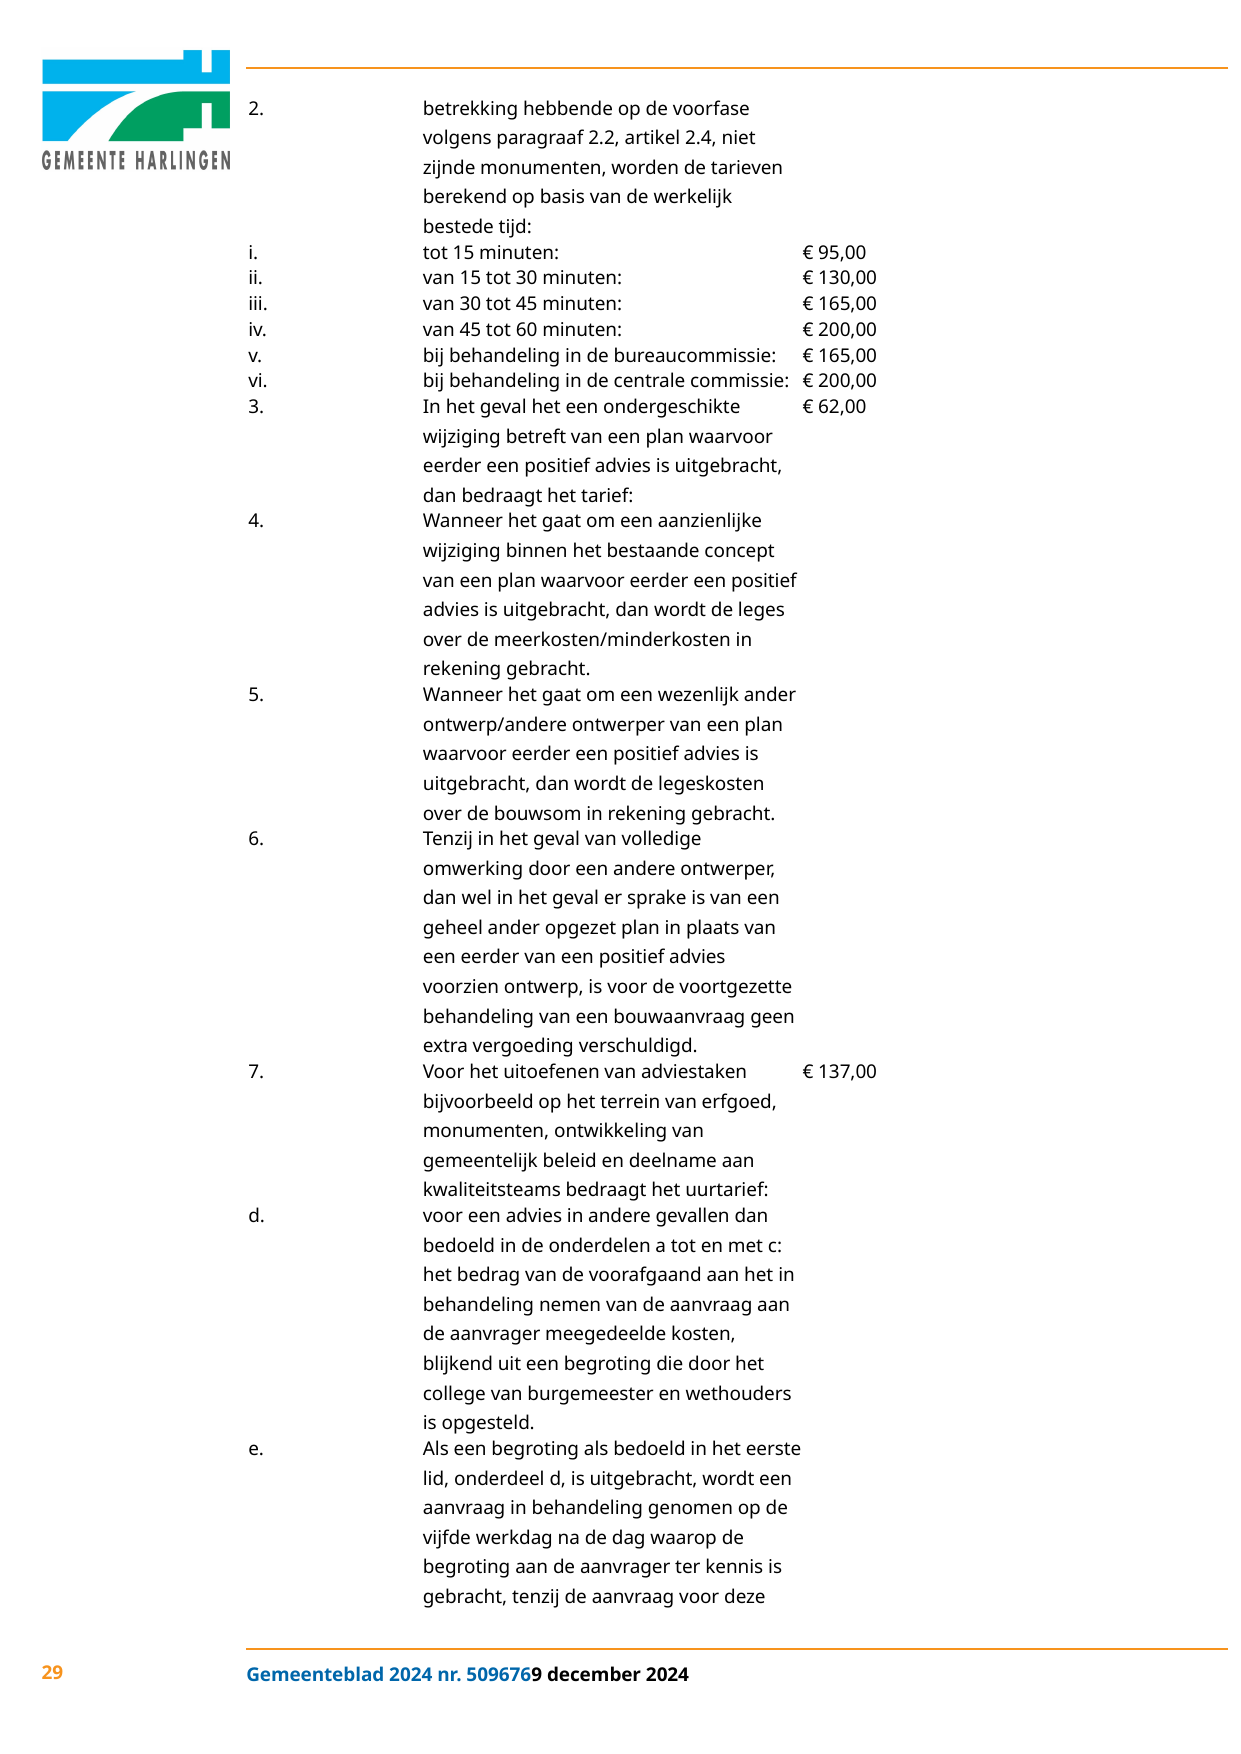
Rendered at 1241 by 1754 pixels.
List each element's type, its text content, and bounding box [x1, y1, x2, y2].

table_cell € 165,00 [802, 342, 977, 367]
table_cell [977, 239, 1152, 264]
table_cell betrekking hebbende op de voorfase volgens paragraaf 2.2, artikel 2.4, niet zijnde monumenten, worden de tarieven berekend op basis van de werkelijk bestede tijd: [423, 95, 802, 239]
table_cell € 200,00 [802, 368, 977, 393]
table_cell [802, 1435, 977, 1609]
table_cell iii. [248, 290, 423, 316]
table_cell Wanneer het gaat om een aanzienlijke wijziging binnen het bestaande concept van een plan waarvoor eerder een positief advies is uitgebracht, dan wordt de leges over de meerkosten/minderkosten in rekening gebracht. [423, 508, 802, 681]
table_cell bij behandeling in de centrale commissie: [423, 368, 802, 393]
table_cell In het geval het een ondergeschikte wijziging betreft van een plan waarvoor eerder een positief advies is uitgebracht, dan bedraagt het tarief: [423, 393, 802, 508]
table_cell voor een advies in andere gevallen dan bedoeld in de onderdelen a tot en met c: het bedrag van de voorafgaand aan het in behandeling nemen van de aanvraag aan de aanvrager meegedeelde kosten, blijkend uit een begroting die door het college van burgemeester en wethouders is opgesteld. [423, 1202, 802, 1435]
table_cell [977, 393, 1152, 508]
table_cell 2. [248, 95, 423, 239]
table_cell [977, 1202, 1152, 1435]
table_cell 6. [248, 825, 423, 1058]
table_cell [802, 95, 977, 239]
table_cell Voor het uitoefenen van adviestaken bijvoorbeeld op het terrein van erfgoed, monumenten, ontwikkeling van gemeentelijk beleid en deelname aan kwaliteitsteams bedraagt het uurtarief: [423, 1058, 802, 1202]
table_cell ii. [248, 265, 423, 290]
table_cell e. [248, 1435, 423, 1609]
table_cell [977, 368, 1152, 393]
table_cell d. [248, 1202, 423, 1435]
table_cell [977, 290, 1152, 316]
table_cell Wanneer het gaat om een wezenlijk ander ontwerp/andere ontwerper van een plan waarvoor eerder een positief advies is uitgebracht, dan wordt de legeskosten over de bouwsom in rekening gebracht. [423, 681, 802, 825]
table_cell [802, 681, 977, 825]
table_cell tot 15 minuten: [423, 239, 802, 264]
table_cell [802, 825, 977, 1058]
table_cell iv. [248, 316, 423, 342]
table_cell € 165,00 [802, 290, 977, 316]
table_cell [977, 1058, 1152, 1202]
table_cell € 95,00 [802, 239, 977, 264]
table_cell [977, 825, 1152, 1058]
table_cell bij behandeling in de bureaucommissie: [423, 342, 802, 367]
table_cell [977, 95, 1152, 239]
table_cell [802, 1202, 977, 1435]
table_cell € 62,00 [802, 393, 977, 508]
table_cell v. [248, 342, 423, 367]
table_cell [802, 508, 977, 681]
table_cell € 137,00 [802, 1058, 977, 1202]
table_cell [977, 342, 1152, 367]
table_cell i. [248, 239, 423, 264]
table_cell [977, 508, 1152, 681]
table_cell 5. [248, 681, 423, 825]
table_cell 4. [248, 508, 423, 681]
picture [41, 47, 231, 172]
table_cell [977, 1435, 1152, 1609]
table_cell € 130,00 [802, 265, 977, 290]
table_cell € 200,00 [802, 316, 977, 342]
table_cell 3. [248, 393, 423, 508]
table_cell [977, 316, 1152, 342]
table_cell [977, 681, 1152, 825]
table_cell van 15 tot 30 minuten: [423, 265, 802, 290]
table_cell [977, 265, 1152, 290]
table_cell van 30 tot 45 minuten: [423, 290, 802, 316]
table_cell 7. [248, 1058, 423, 1202]
table_cell vi. [248, 368, 423, 393]
table_cell van 45 tot 60 minuten: [423, 316, 802, 342]
table_cell Als een begroting als bedoeld in het eerste lid, onderdeel d, is uitgebracht, wordt een aanvraag in behandeling genomen op de vijfde werkdag na de dag waarop de begroting aan de aanvrager ter kennis is gebracht, tenzij de aanvraag voor deze [423, 1435, 802, 1609]
table_cell Tenzij in het geval van volledige omwerking door een andere ontwerper, dan wel in het geval er sprake is van een geheel ander opgezet plan in plaats van een eerder van een positief advies voorzien ontwerp, is voor de voortgezette behandeling van een bouwaanvraag geen extra vergoeding verschuldigd. [423, 825, 802, 1058]
